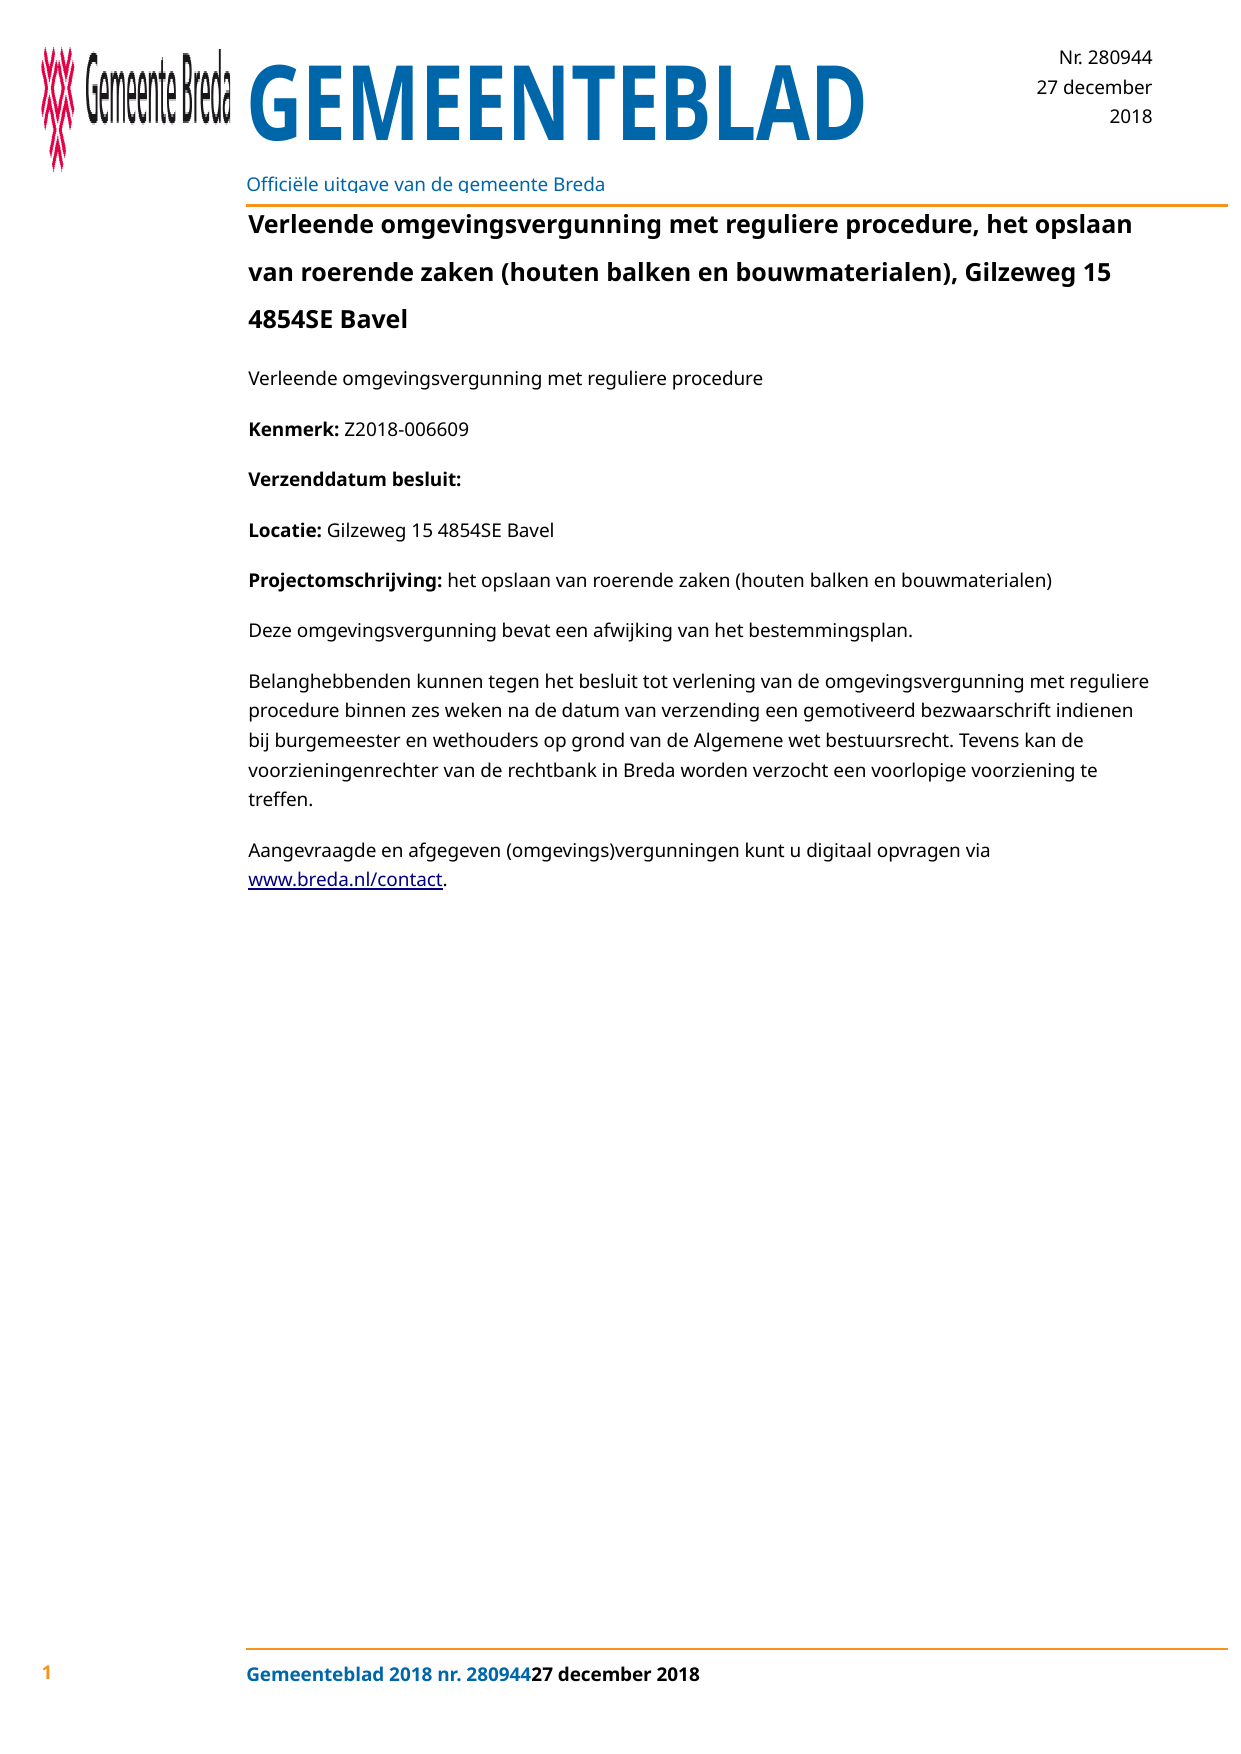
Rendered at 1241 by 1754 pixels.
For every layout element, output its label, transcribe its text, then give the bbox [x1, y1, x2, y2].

text Deze omgevingsvergunning bevat een afwijking van het bestemmingsplan. [248, 618, 1152, 643]
text Verleende omgevingsvergunning met reguliere procedure [248, 366, 1152, 391]
text Verleende omgevingsvergunning met reguliere procedure, het opslaan van roerende zaken (houten balken en bouwmaterialen), Gilzeweg 15 4854SE Bavel [248, 207, 1152, 336]
text Projectomschrijving: het opslaan van roerende zaken (houten balken en bouwmaterialen) [248, 567, 1152, 593]
text Belanghebbenden kunnen tegen het besluit tot verlening van de omgevingsvergunning met reguliere procedure binnen zes weken na de datum van verzending een gemotiveerd bezwaarschrift indienen bij burgemeester en wethouders op grond van de Algemene wet bestuursrecht. Tevens kan de voorzieningenrechter van de rechtbank in Breda worden verzocht een voorlopige voorziening te treffen. [248, 668, 1152, 812]
text Kenmerk: Z2018-006609 [248, 416, 1152, 442]
text Aangevraagde en afgegeven (omgevings)vergunningen kunt u digitaal opvragen via www.breda.nl/contact. [248, 837, 1152, 892]
picture [41, 47, 231, 172]
text Verzenddatum besluit: [248, 466, 1152, 492]
text Locatie: Gilzeweg 15 4854SE Bavel [248, 517, 1152, 542]
